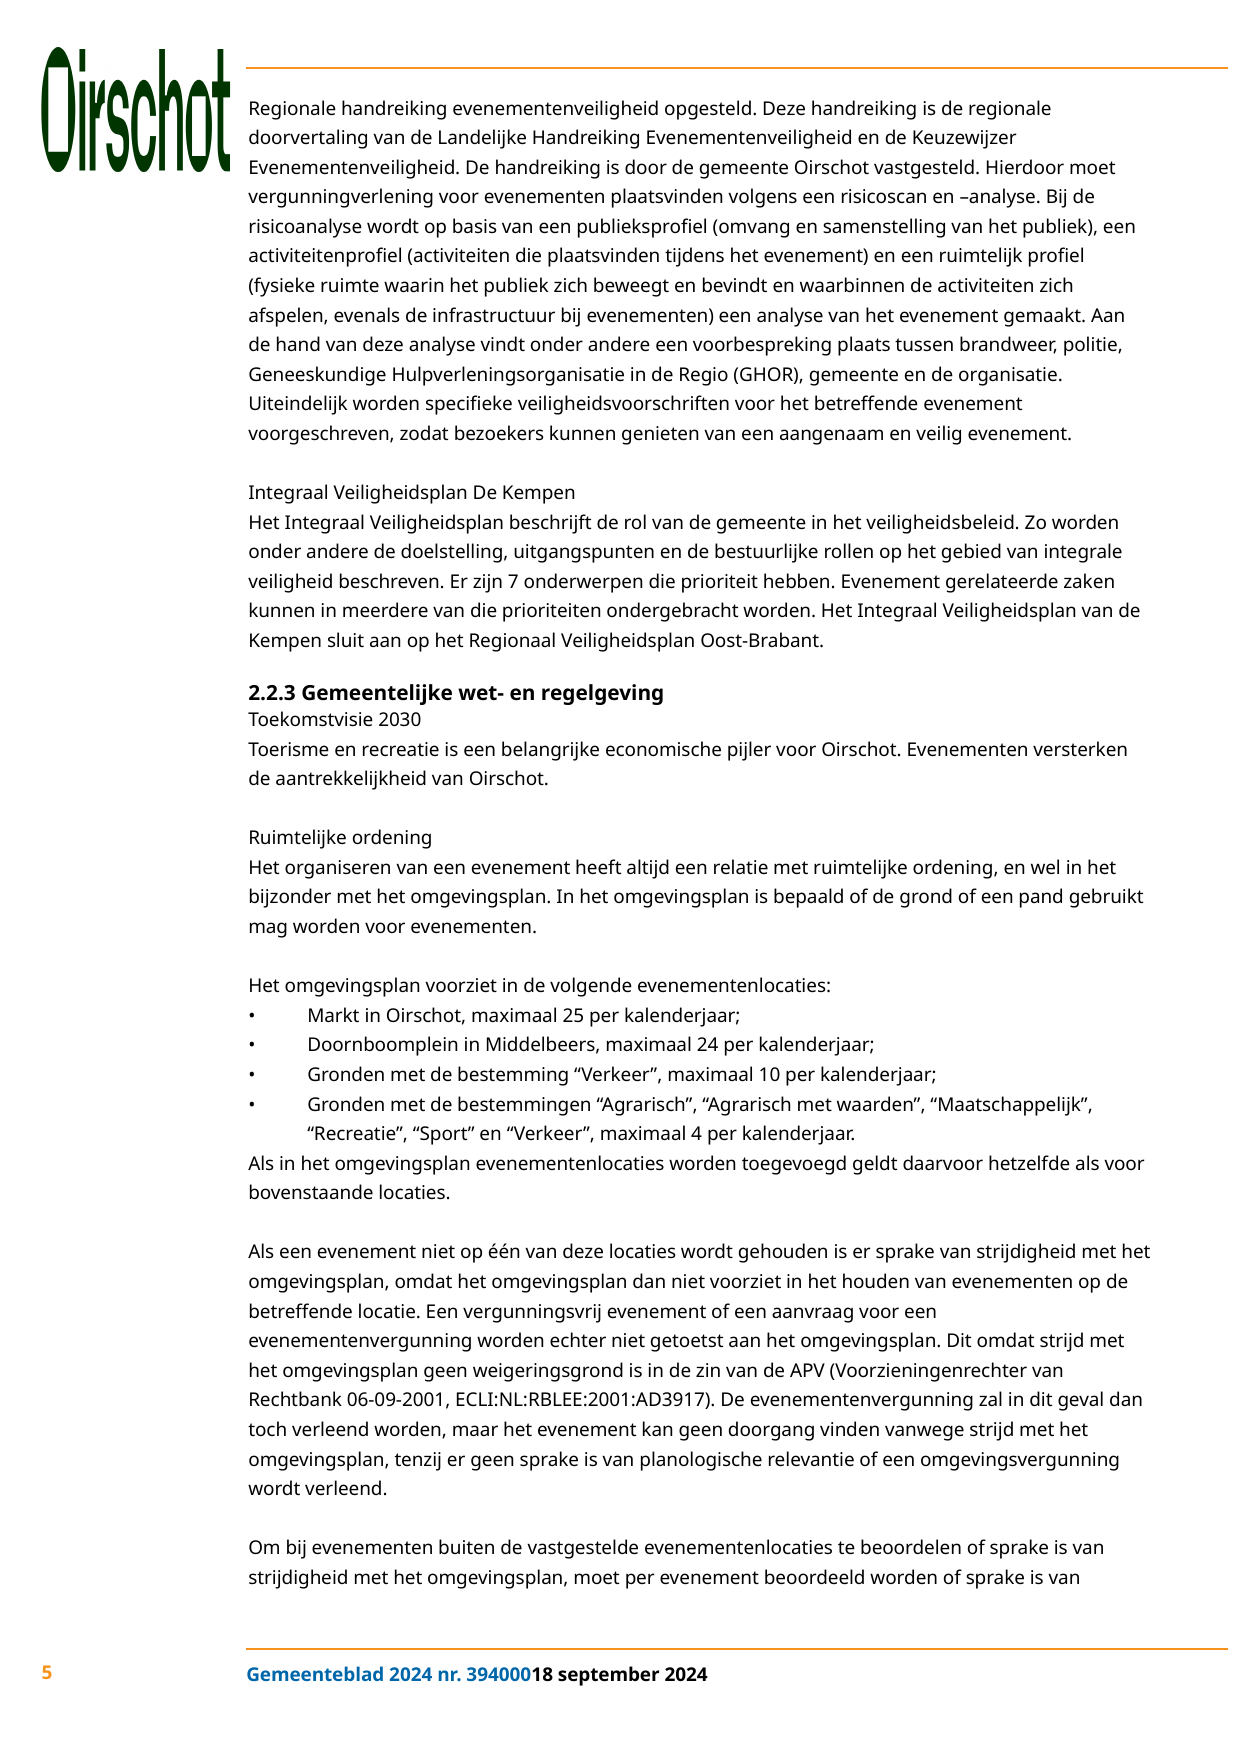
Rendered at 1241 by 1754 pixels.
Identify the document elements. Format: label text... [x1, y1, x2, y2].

text Het organiseren van een evenement heeft altijd een relatie met ruimtelijke ordening, en wel in het bijzonder met het omgevingsplan. In het omgevingsplan is bepaald of de grond of een pand gebruikt mag worden voor evenementen. [248, 854, 1152, 939]
text Integraal Veiligheidsplan De Kempen [248, 479, 1152, 505]
text Het omgevingsplan voorziet in de volgende evenementenlocaties: [248, 972, 1152, 998]
list Doornboomplein in Middelbeers, maximaal 24 per kalenderjaar; [248, 1032, 1152, 1057]
list Gronden met de bestemming “Verkeer”, maximaal 10 per kalenderjaar; [248, 1061, 1152, 1087]
text Het Integraal Veiligheidsplan beschrijft de rol van de gemeente in het veiligheidsbeleid. Zo worden onder andere de doelstelling, uitgangspunten en de bestuurlijke rollen op het gebied van integrale veiligheid beschreven. Er zijn 7 onderwerpen die prioriteit hebben. Evenement gerelateerde zaken kunnen in meerdere van die prioriteiten ondergebracht worden. Het Integraal Veiligheidsplan van de Kempen sluit aan op het Regionaal Veiligheidsplan Oost-Brabant. [248, 509, 1152, 653]
text Ruimtelijke ordening [248, 824, 1152, 850]
text 2.2.3 Gemeentelijke wet- en regelgeving [248, 678, 1152, 706]
text Toekomstvisie 2030 [248, 706, 1152, 732]
list Markt in Oirschot, maximaal 25 per kalenderjaar; [248, 1002, 1152, 1028]
text Als een evenement niet op één van deze locaties wordt gehouden is er sprake van strijdigheid met het omgevingsplan, omdat het omgevingsplan dan niet voorziet in het houden van evenementen op de betreffende locatie. Een vergunningsvrij evenement of een aanvraag voor een evenementenvergunning worden echter niet getoetst aan het omgevingsplan. Dit omdat strijd met het omgevingsplan geen weigeringsgrond is in de zin van de APV (Voorzieningenrechter van Rechtbank 06-09-2001, ECLI:NL:RBLEE:2001:AD3917). De evenementenvergunning zal in dit geval dan toch verleend worden, maar het evenement kan geen doorgang vinden vanwege strijd met het omgevingsplan, tenzij er geen sprake is van planologische relevantie of een omgevingsvergunning wordt verleend. [248, 1239, 1152, 1501]
text Regionale handreiking evenementenveiligheid opgesteld. Deze handreiking is de regionale doorvertaling van de Landelijke Handreiking Evenementenveiligheid en de Keuzewijzer Evenementenveiligheid. De handreiking is door de gemeente Oirschot vastgesteld. Hierdoor moet vergunningverlening voor evenementen plaatsvinden volgens een risicoscan en –analyse. Bij de risicoanalyse wordt op basis van een publieksprofiel (omvang en samenstelling van het publiek), een activiteitenprofiel (activiteiten die plaatsvinden tijdens het evenement) en een ruimtelijk profiel (fysieke ruimte waarin het publiek zich beweegt en bevindt en waarbinnen de activiteiten zich afspelen, evenals de infrastructuur bij evenementen) een analyse van het evenement gemaakt. Aan de hand van deze analyse vindt onder andere een voorbespreking plaats tussen brandweer, politie, Geneeskundige Hulpverleningsorganisatie in de Regio (GHOR), gemeente en de organisatie. Uiteindelijk worden specifieke veiligheidsvoorschriften voor het betreffende evenement voorgeschreven, zodat bezoekers kunnen genieten van een aangenaam en veilig evenement. [248, 95, 1152, 446]
text Als in het omgevingsplan evenementenlocaties worden toegevoegd geldt daarvoor hetzelfde als voor bovenstaande locaties. [248, 1150, 1152, 1205]
text Toerisme en recreatie is een belangrijke economische pijler voor Oirschot. Evenementen versterken de aantrekkelijkheid van Oirschot. [248, 736, 1152, 791]
list Gronden met de bestemmingen “Agrarisch”, “Agrarisch met waarden”, “Maatschappelijk”, “Recreatie”, “Sport” en “Verkeer”, maximaal 4 per kalenderjaar. [248, 1091, 1152, 1146]
picture [41, 47, 231, 172]
text Om bij evenementen buiten de vastgestelde evenementenlocaties te beoordelen of sprake is van strijdigheid met het omgevingsplan, moet per evenement beoordeeld worden of sprake is van [248, 1534, 1152, 1590]
